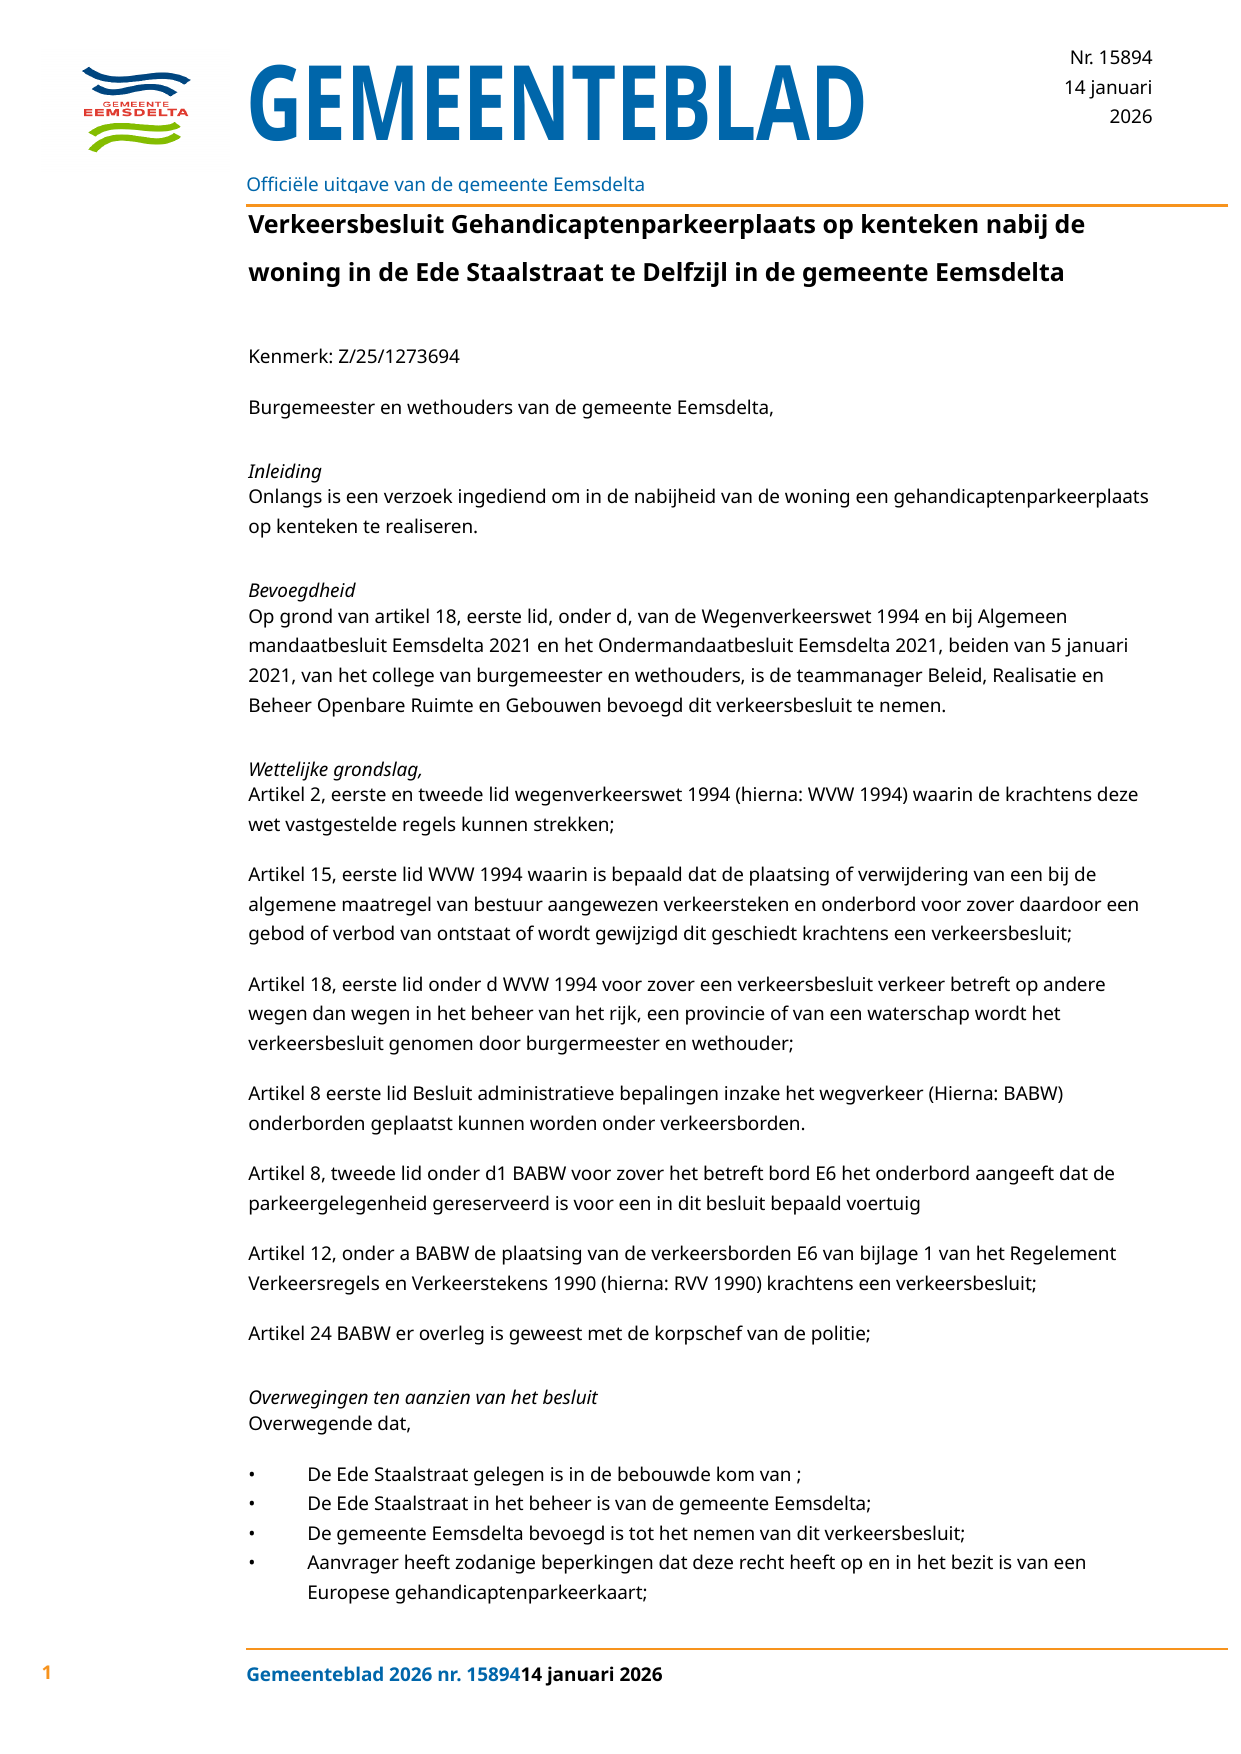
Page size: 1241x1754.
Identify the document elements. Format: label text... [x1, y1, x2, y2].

text Wettelijke grondslag, [248, 756, 1152, 781]
list De gemeente Eemsdelta bevoegd is tot het nemen van dit verkeersbesluit; [248, 1520, 1152, 1546]
text Overwegingen ten aanzien van het besluit [248, 1384, 1152, 1410]
picture [41, 47, 231, 172]
text Kenmerk: Z/25/1273694 [248, 344, 1152, 369]
text Overwegende dat, [248, 1410, 1152, 1436]
text Onlangs is een verzoek ingediend om in de nabijheid van de woning een gehandicaptenparkeerplaats op kenteken te realiseren. [248, 484, 1152, 539]
text Artikel 8 eerste lid Besluit administratieve bepalingen inzake het wegverkeer (Hierna: BABW) onderborden geplaatst kunnen worden onder verkeersborden. [248, 1081, 1152, 1136]
text Inleiding [248, 458, 1152, 484]
text Bevoegdheid [248, 577, 1152, 603]
text Burgemeester en wethouders van de gemeente Eemsdelta, [248, 394, 1152, 420]
text Artikel 8, tweede lid onder d1 BABW voor zover het betreft bord E6 het onderbord aangeeft dat de parkeergelegenheid gereserveerd is voor een in dit besluit bepaald voertuig [248, 1161, 1152, 1216]
text Artikel 12, onder a BABW de plaatsing van de verkeersborden E6 van bijlage 1 van het Regelement Verkeersregels en Verkeerstekens 1990 (hierna: RVV 1990) krachtens een verkeersbesluit; [248, 1241, 1152, 1296]
text Artikel 18, eerste lid onder d WVW 1994 voor zover een verkeersbesluit verkeer betreft op andere wegen dan wegen in het beheer van het rijk, een provincie of van een waterschap wordt het verkeersbesluit genomen door burgermeester en wethouder; [248, 971, 1152, 1056]
list De Ede Staalstraat in het beheer is van de gemeente Eemsdelta; [248, 1490, 1152, 1516]
list De Ede Staalstraat gelegen is in de bebouwde kom van ; [248, 1461, 1152, 1486]
text Artikel 15, eerste lid WVW 1994 waarin is bepaald dat de plaatsing of verwijdering van een bij de algemene maatregel van bestuur aangewezen verkeersteken en onderbord voor zover daardoor een gebod of verbod van ontstaat of wordt gewijzigd dit geschiedt krachtens een verkeersbesluit; [248, 861, 1152, 946]
text Artikel 2, eerste en tweede lid wegenverkeerswet 1994 (hierna: WVW 1994) waarin de krachtens deze wet vastgestelde regels kunnen strekken; [248, 781, 1152, 837]
text Op grond van artikel 18, eerste lid, onder d, van de Wegenverkeerswet 1994 en bij Algemeen mandaatbesluit Eemsdelta 2021 en het Ondermandaatbesluit Eemsdelta 2021, beiden van 5 januari 2021, van het college van burgemeester en wethouders, is de teammanager Beleid, Realisatie en Beheer Openbare Ruimte en Gebouwen bevoegd dit verkeersbesluit te nemen. [248, 603, 1152, 717]
list Aanvrager heeft zodanige beperkingen dat deze recht heeft op en in het bezit is van een Europese gehandicaptenparkeerkaart; [248, 1549, 1152, 1605]
text Artikel 24 BABW er overleg is geweest met de korpschef van de politie; [248, 1321, 1152, 1346]
text Verkeersbesluit Gehandicaptenparkeerplaats op kenteken nabij de woning in de Ede Staalstraat te Delfzijl in de gemeente Eemsdelta [248, 207, 1152, 288]
